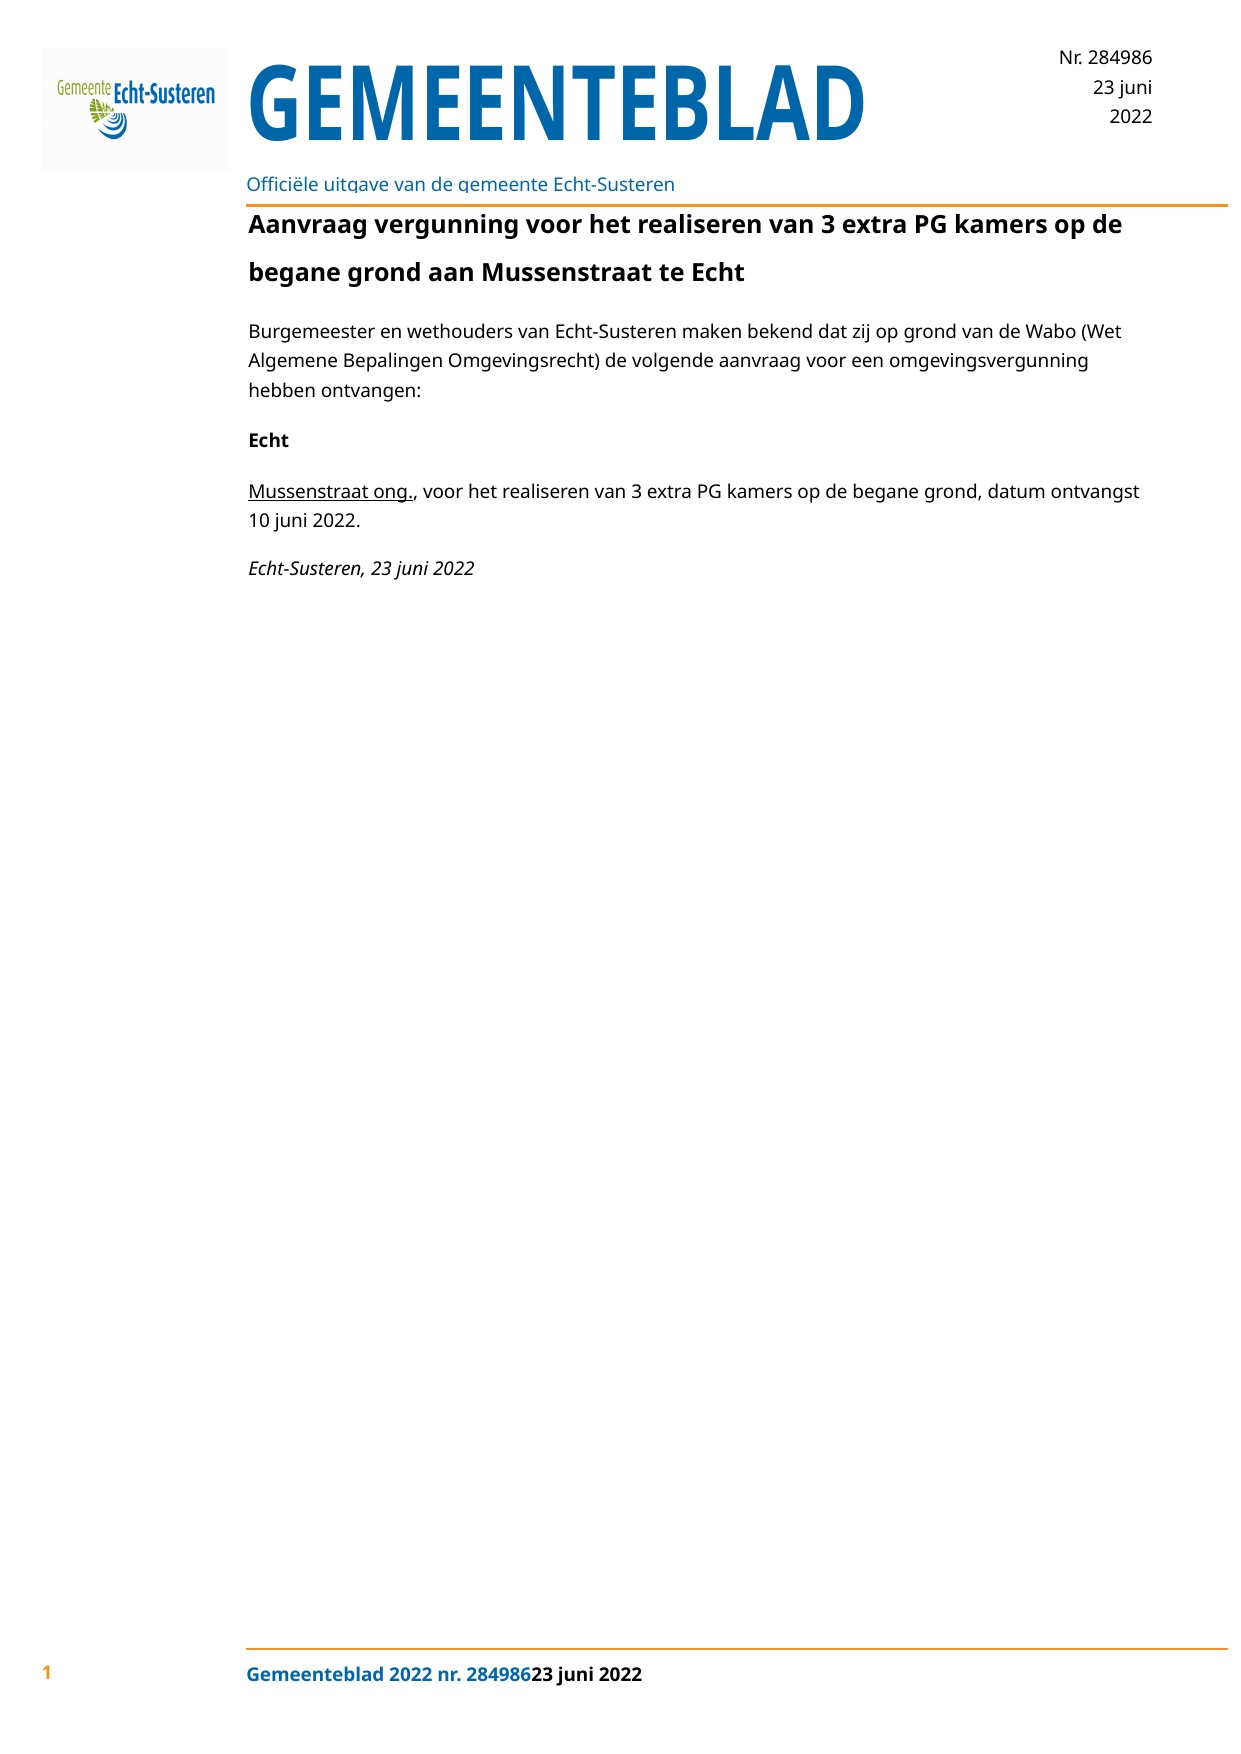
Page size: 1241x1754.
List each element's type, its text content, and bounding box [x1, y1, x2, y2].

text Aanvraag vergunning voor het realiseren van 3 extra PG kamers op de begane grond aan Mussenstraat te Echt [248, 207, 1152, 288]
text Echt-Susteren, 23 juni 2022 [248, 555, 1152, 581]
text Echt [248, 427, 1152, 453]
picture [41, 47, 231, 172]
text Mussenstraat ong., voor het realiseren van 3 extra PG kamers op de begane grond, datum ontvangst 10 juni 2022. [248, 478, 1152, 533]
text Burgemeester en wethouders van Echt-Susteren maken bekend dat zij op grond van de Wabo (Wet Algemene Bepalingen Omgevingsrecht) de volgende aanvraag voor een omgevingsvergunning hebben ontvangen: [248, 318, 1152, 403]
